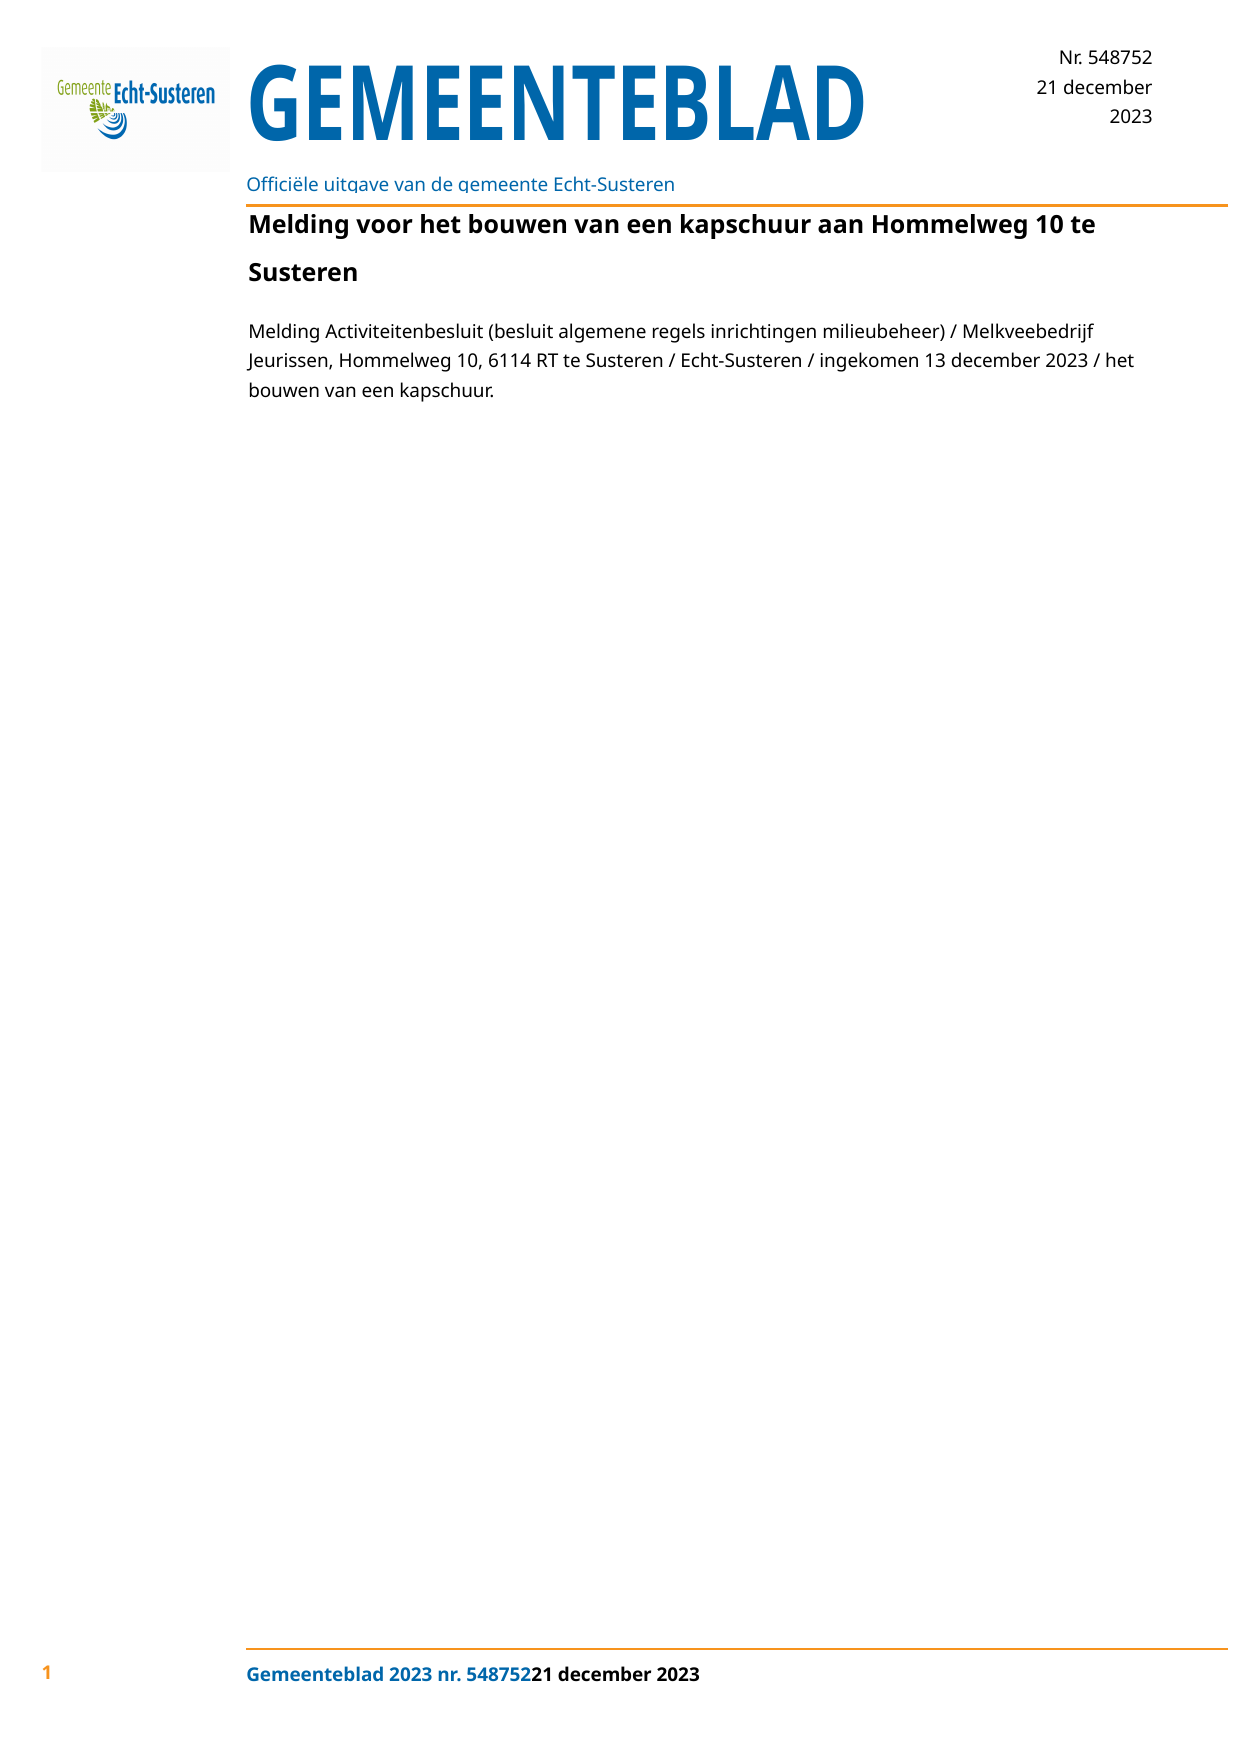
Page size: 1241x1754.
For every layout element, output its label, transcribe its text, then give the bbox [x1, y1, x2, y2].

text Melding voor het bouwen van een kapschuur aan Hommelweg 10 te Susteren [248, 207, 1152, 288]
text Melding Activiteitenbesluit (besluit algemene regels inrichtingen milieubeheer) / Melkveebedrijf Jeurissen, Hommelweg 10, 6114 RT te Susteren / Echt-Susteren / ingekomen 13 december 2023 / het bouwen van een kapschuur. [248, 318, 1152, 403]
picture [41, 47, 231, 172]
